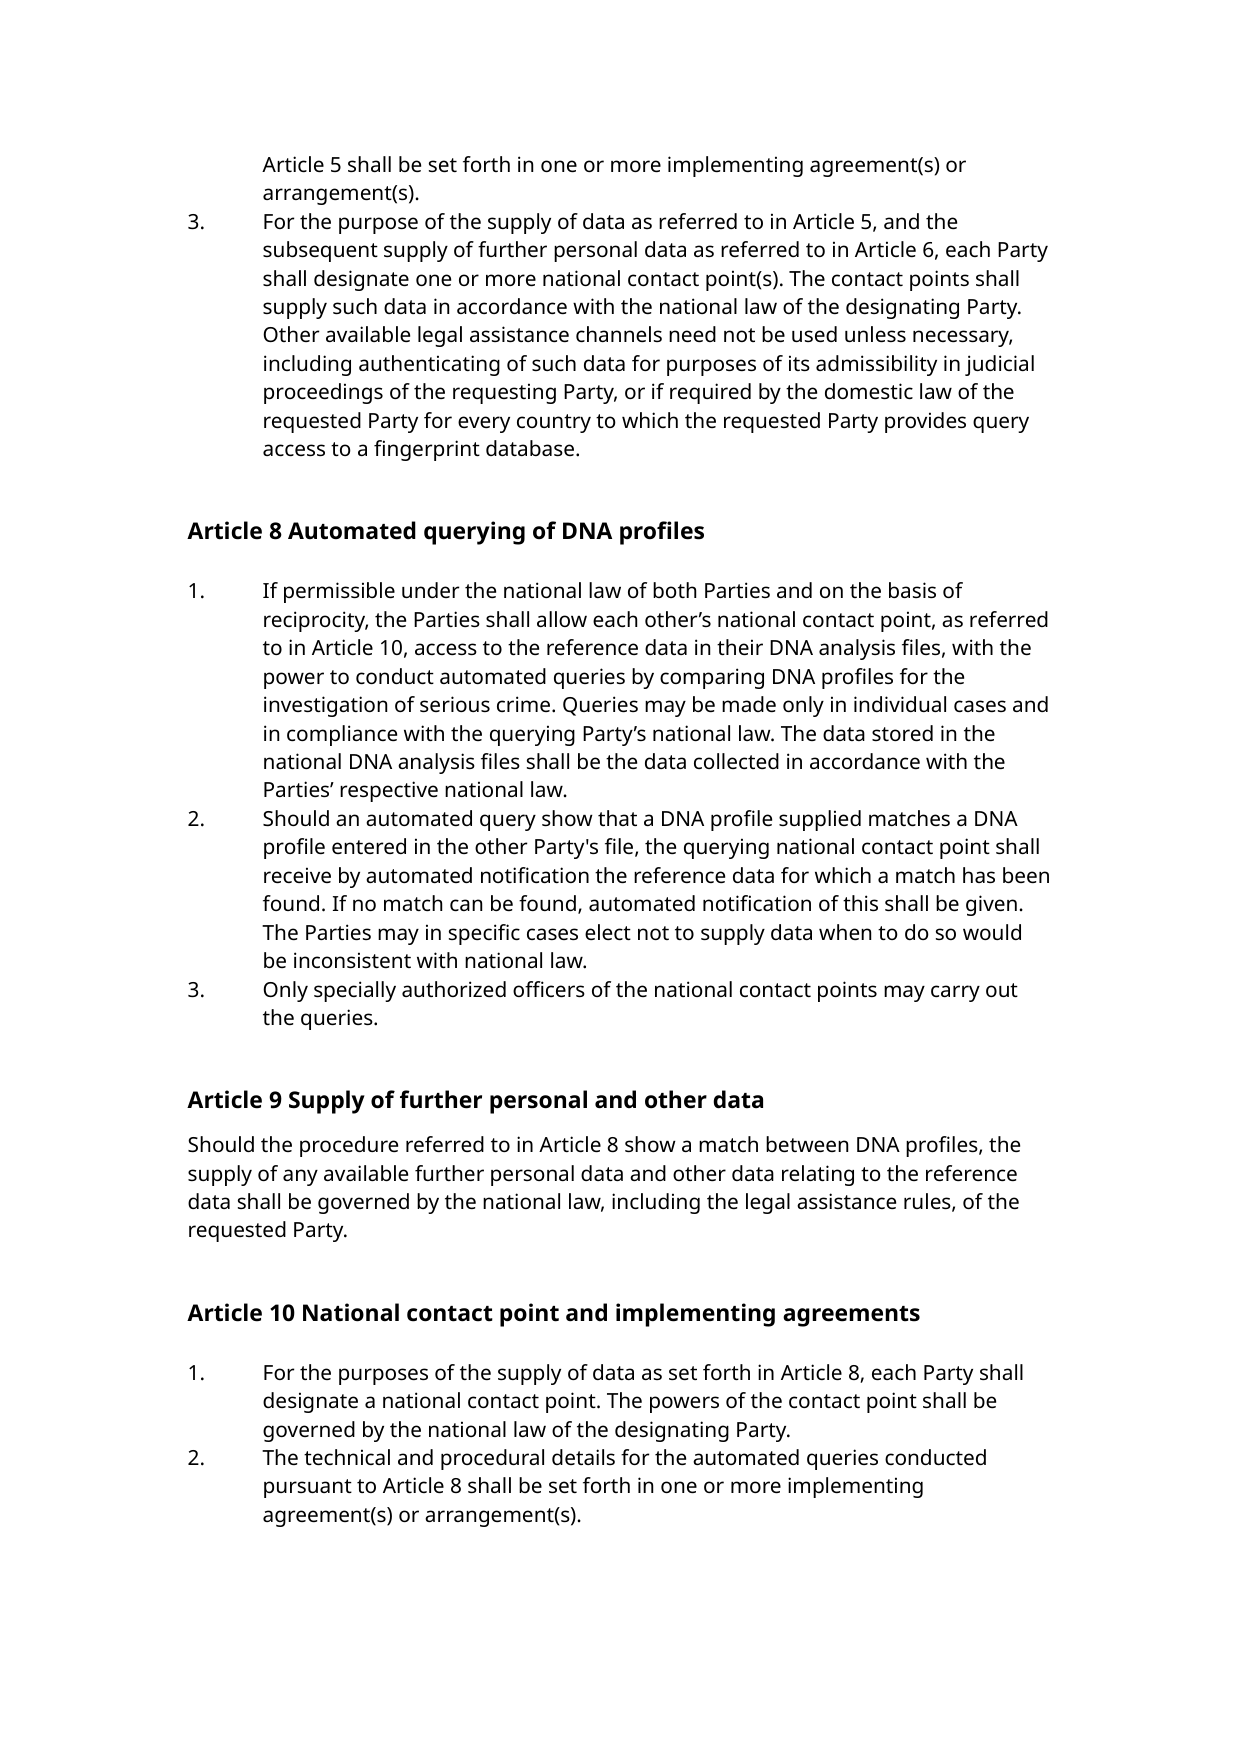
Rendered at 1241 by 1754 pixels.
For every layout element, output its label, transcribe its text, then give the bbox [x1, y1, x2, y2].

list For the purposes of the supply of data as set forth in Article 8, each Party shall designate a national contact point. The powers of the contact point shall be governed by the national law of the designating Party. [187, 1358, 1053, 1443]
subtitle Article 8 Automated querying of DNA profiles [187, 515, 1053, 547]
list Only specially authorized officers of the national contact points may carry out the queries. [187, 975, 1053, 1032]
list If permissible under the national law of both Parties and on the basis of reciprocity, the Parties shall allow each other’s national contact point, as referred to in Article 10, access to the reference data in their DNA analysis files, with the power to conduct automated queries by comparing DNA profiles for the investigation of serious crime. Queries may be made only in individual cases and in compliance with the querying Party’s national law. The data stored in the national DNA analysis files shall be the data collected in accordance with the Parties’ respective national law. [187, 577, 1053, 804]
text Should the procedure referred to in Article 8 show a match between DNA profiles, the supply of any available further personal data and other data relating to the reference data shall be governed by the national law, including the legal assistance rules, of the requested Party. [187, 1130, 1053, 1244]
subtitle Article 9 Supply of further personal and other data [187, 1084, 1053, 1115]
list Should an automated query show that a DNA profile supplied matches a DNA profile entered in the other Party's file, the querying national contact point shall receive by automated notification the reference data for which a match has been found. If no match can be found, automated notification of this shall be given. The Parties may in specific cases elect not to supply data when to do so would be inconsistent with national law. [187, 804, 1053, 975]
list Article 5 shall be set forth in one or more implementing agreement(s) or arrangement(s). [187, 150, 1053, 207]
list For the purpose of the supply of data as referred to in Article 5, and the subsequent supply of further personal data as referred to in Article 6, each Party shall designate one or more national contact point(s). The contact points shall supply such data in accordance with the national law of the designating Party. Other available legal assistance channels need not be used unless necessary, including authenticating of such data for purposes of its admissibility in judicial proceedings of the requesting Party, or if required by the domestic law of the requested Party for every country to which the requested Party provides query access to a fingerprint database. [187, 207, 1053, 463]
subtitle Article 10 National contact point and implementing agreements [187, 1297, 1053, 1328]
list The technical and procedural details for the automated queries conducted pursuant to Article 8 shall be set forth in one or more implementing agreement(s) or arrangement(s). [187, 1443, 1053, 1528]
